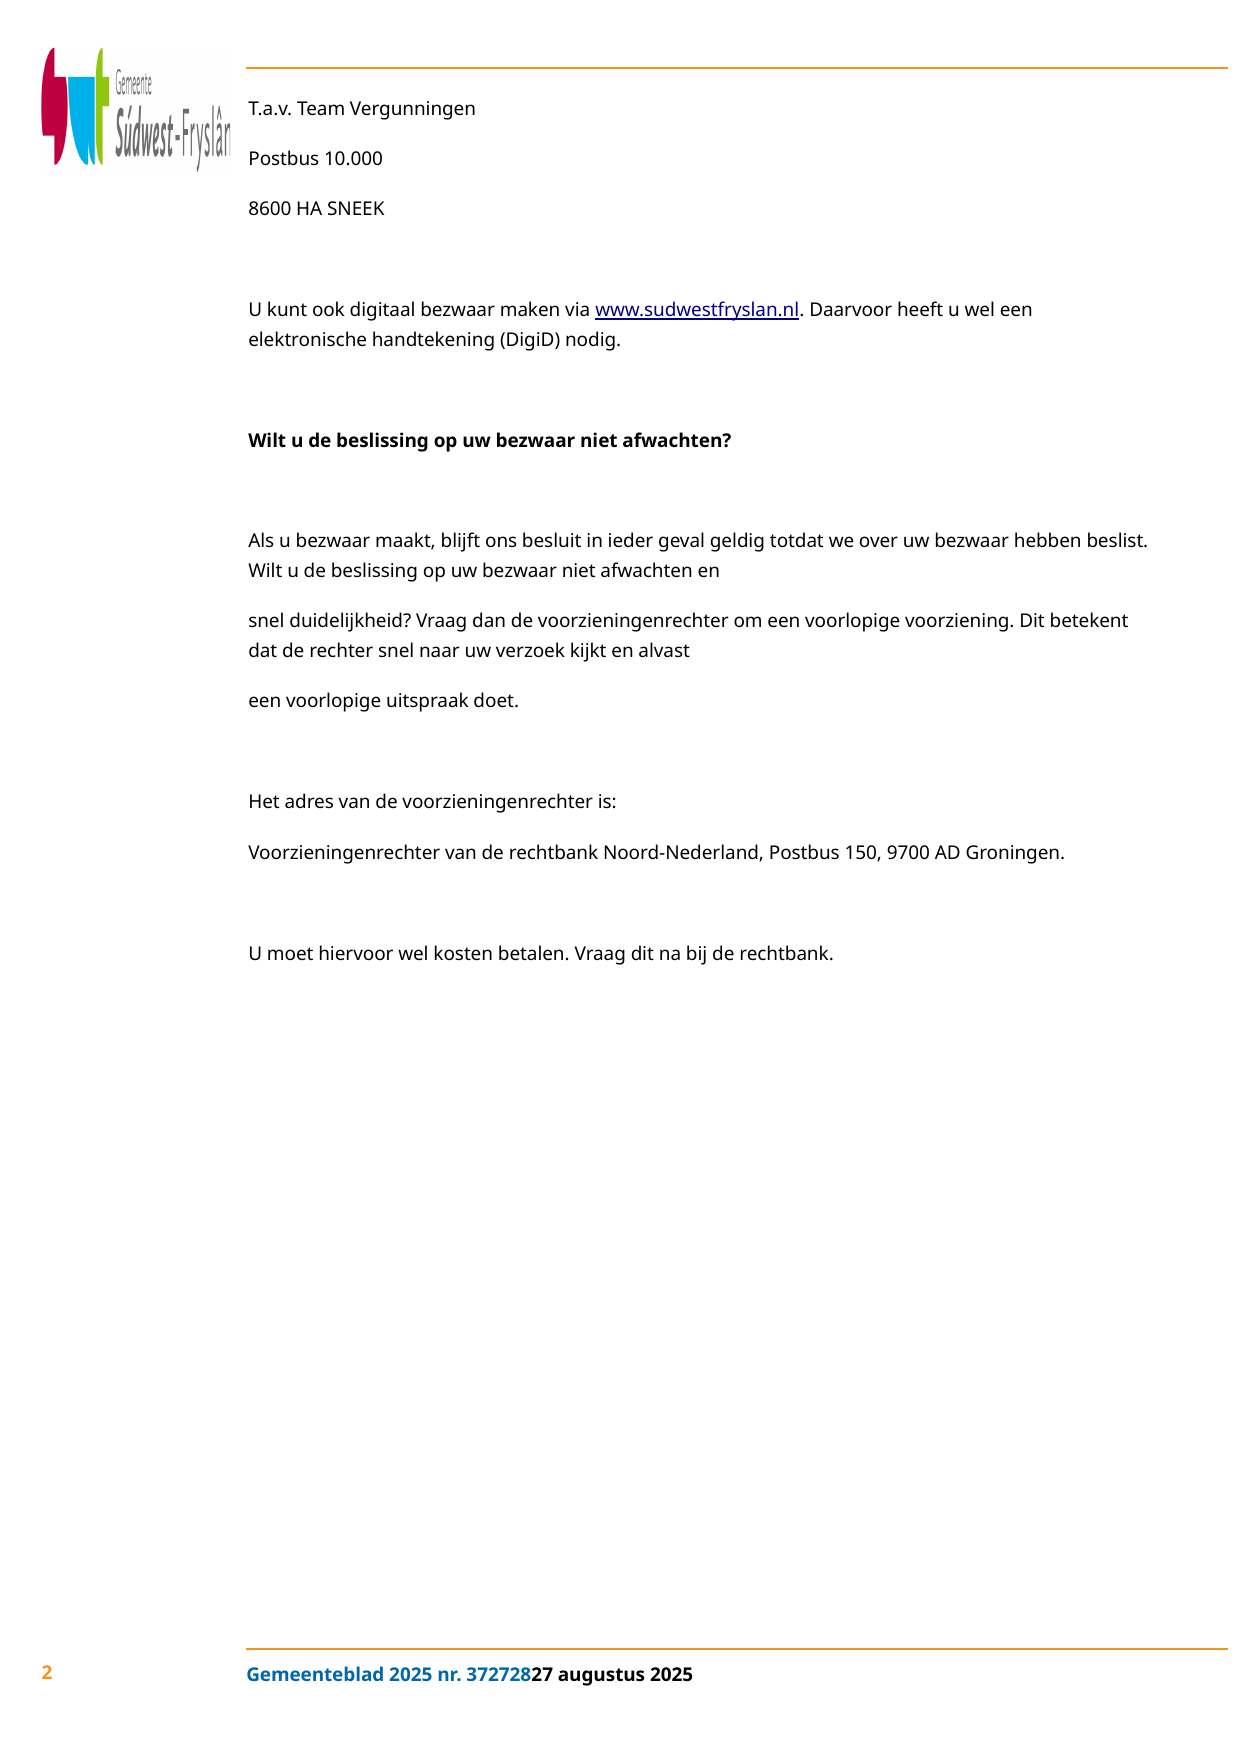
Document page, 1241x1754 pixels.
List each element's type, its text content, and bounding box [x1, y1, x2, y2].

text een voorlopige uitspraak doet. [248, 688, 1152, 713]
text Het adres van de voorzieningenrechter is: [248, 788, 1152, 814]
text Voorzieningenrechter van de rechtbank Noord-Nederland, Postbus 150, 9700 AD Groningen. [248, 839, 1152, 865]
text Postbus 10.000 [248, 145, 1152, 171]
text T.a.v. Team Vergunningen [248, 95, 1152, 121]
text Wilt u de beslissing op uw bezwaar niet afwachten? [248, 427, 1152, 453]
text Als u bezwaar maakt, blijft ons besluit in ieder geval geldig totdat we over uw bezwaar hebben beslist. Wilt u de beslissing op uw bezwaar niet afwachten en [248, 528, 1152, 583]
text U moet hiervoor wel kosten betalen. Vraag dit na bij de rechtbank. [248, 940, 1152, 966]
text U kunt ook digitaal bezwaar maken via www.sudwestfryslan.nl. Daarvoor heeft u wel een elektronische handtekening (DigiD) nodig. [248, 296, 1152, 352]
text snel duidelijkheid? Vraag dan de voorzieningenrechter om een voorlopige voorziening. Dit betekent dat de rechter snel naar uw verzoek kijkt en alvast [248, 608, 1152, 663]
picture [41, 47, 231, 172]
text 8600 HA SNEEK [248, 196, 1152, 221]
